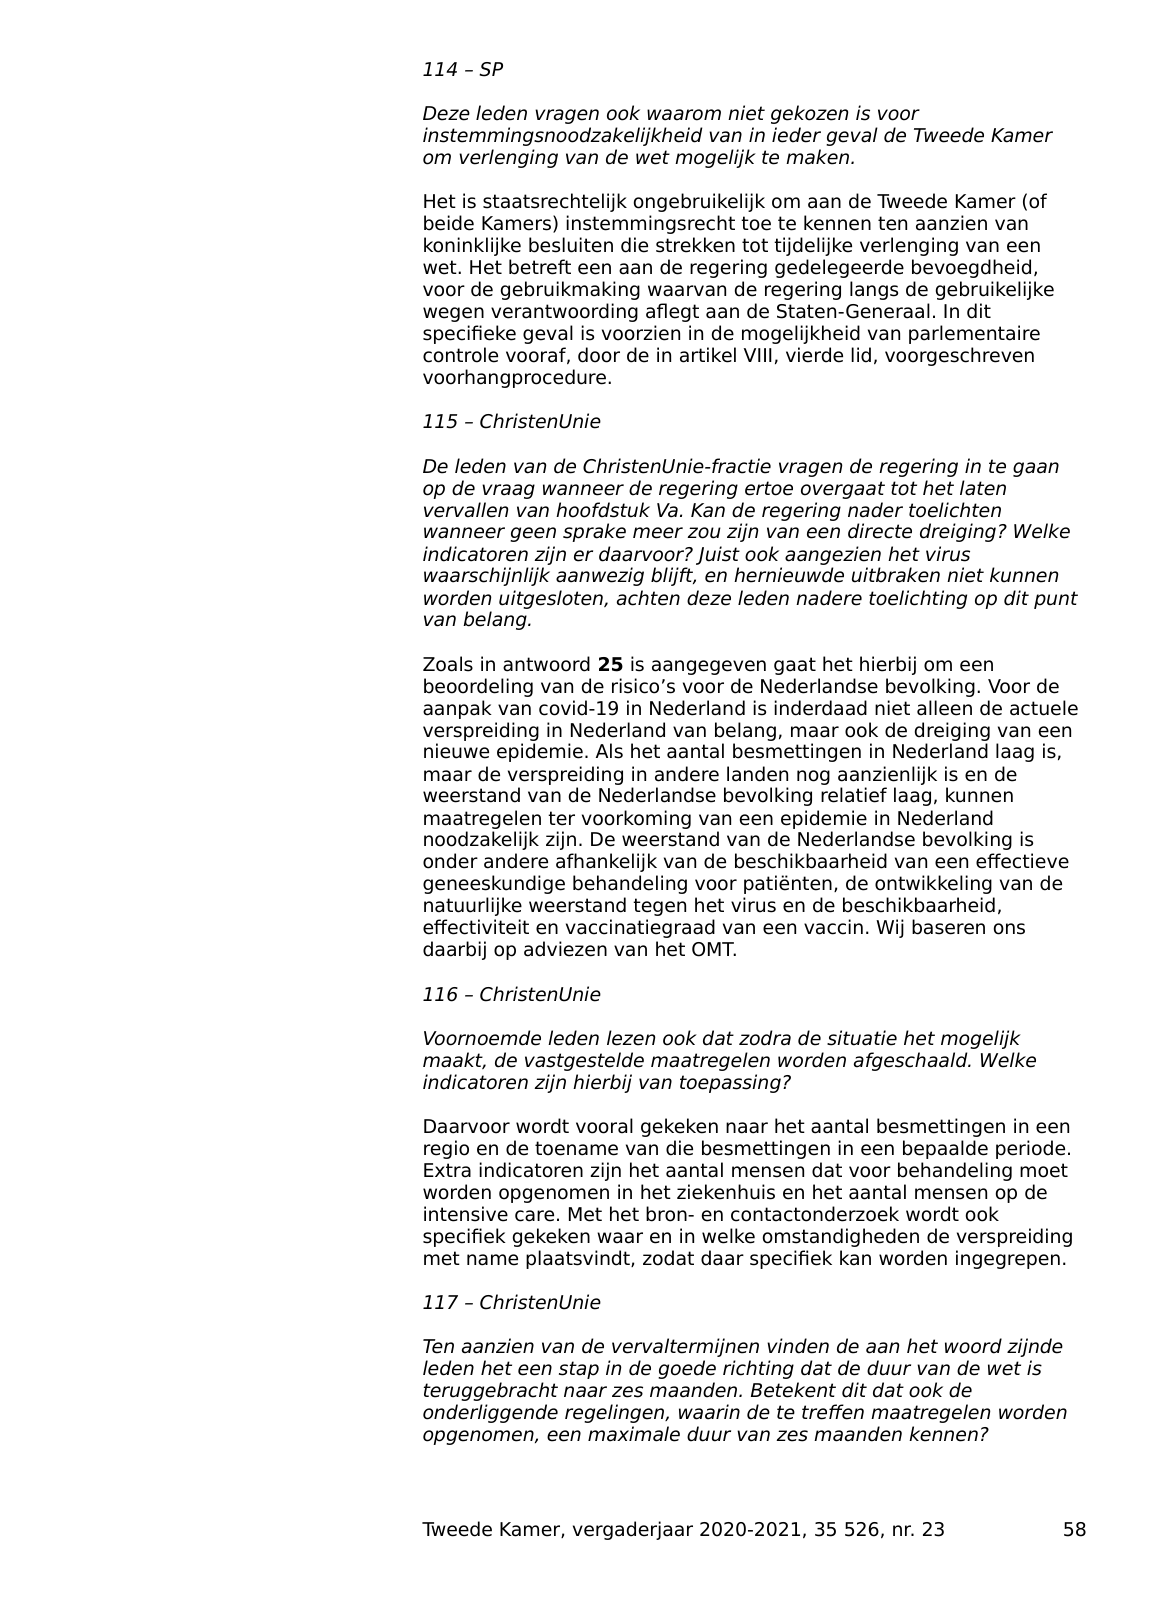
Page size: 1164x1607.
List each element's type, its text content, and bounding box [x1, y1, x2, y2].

text De leden van de ChristenUnie-fractie vragen de regering in te gaan op de vraag wanneer de regering ertoe overgaat tot het laten vervallen van hoofdstuk Va. Kan de regering nader toelichten wanneer geen sprake meer zou zijn van een directe dreiging? Welke indicatoren zijn er daarvoor? Juist ook aangezien het virus waarschijnlijk aanwezig blijft, en hernieuwde uitbraken niet kunnen worden uitgesloten, achten deze leden nadere toelichting op dit punt van belang. [422, 456, 1087, 631]
text Ten aanzien van de vervaltermijnen vinden de aan het woord zijnde leden het een stap in de goede richting dat de duur van de wet is teruggebracht naar zes maanden. Betekent dit dat ook de onderliggende regelingen, waarin de te treffen maatregelen worden opgenomen, een maximale duur van zes maanden kennen? [422, 1336, 1087, 1446]
text Voornoemde leden lezen ook dat zodra de situatie het mogelijk maakt, de vastgestelde maatregelen worden afgeschaald. Welke indicatoren zijn hierbij van toepassing? [422, 1028, 1087, 1093]
subtitle 116 – ChristenUnie [422, 983, 1087, 1005]
subtitle 114 – SP [422, 59, 1087, 81]
subtitle 115 – ChristenUnie [422, 411, 1087, 433]
text Het is staatsrechtelijk ongebruikelijk om aan de Tweede Kamer (of beide Kamers) instemmingsrecht toe te kennen ten aanzien van koninklijke besluiten die strekken tot tijdelijke verlenging van een wet. Het betreft een aan de regering gedelegeerde bevoegdheid, voor de gebruikmaking waarvan de regering langs de gebruikelijke wegen verantwoording aflegt aan de Staten-Generaal. In dit specifieke geval is voorzien in de mogelijkheid van parlementaire controle vooraf, door de in artikel VIII, vierde lid, voorgeschreven voorhangprocedure. [422, 191, 1087, 389]
text Daarvoor wordt vooral gekeken naar het aantal besmettingen in een regio en de toename van die besmettingen in een bepaalde periode. Extra indicatoren zijn het aantal mensen dat voor behandeling moet worden opgenomen in het ziekenhuis en het aantal mensen op de intensive care. Met het bron- en contactonderzoek wordt ook specifiek gekeken waar en in welke omstandigheden de verspreiding met name plaatsvindt, zodat daar specifiek kan worden ingegrepen. [422, 1116, 1087, 1269]
text Zoals in antwoord 25 is aangegeven gaat het hierbij om een beoordeling van de risico’s voor de Nederlandse bevolking. Voor de aanpak van covid-19 in Nederland is inderdaad niet alleen de actuele verspreiding in Nederland van belang, maar ook de dreiging van een nieuwe epidemie. Als het aantal besmettingen in Nederland laag is, maar de verspreiding in andere landen nog aanzienlijk is en de weerstand van de Nederlandse bevolking relatief laag, kunnen maatregelen ter voorkoming van een epidemie in Nederland noodzakelijk zijn. De weerstand van de Nederlandse bevolking is onder andere afhankelijk van de beschikbaarheid van een effectieve geneeskundige behandeling voor patiënten, de ontwikkeling van de natuurlijke weerstand tegen het virus en de beschikbaarheid, effectiviteit en vaccinatiegraad van een vaccin. Wij baseren ons daarbij op adviezen van het OMT. [422, 653, 1087, 961]
subtitle 117 – ChristenUnie [422, 1292, 1087, 1314]
text Deze leden vragen ook waarom niet gekozen is voor instemmingsnoodzakelijkheid van in ieder geval de Tweede Kamer om verlenging van de wet mogelijk te maken. [422, 103, 1087, 169]
